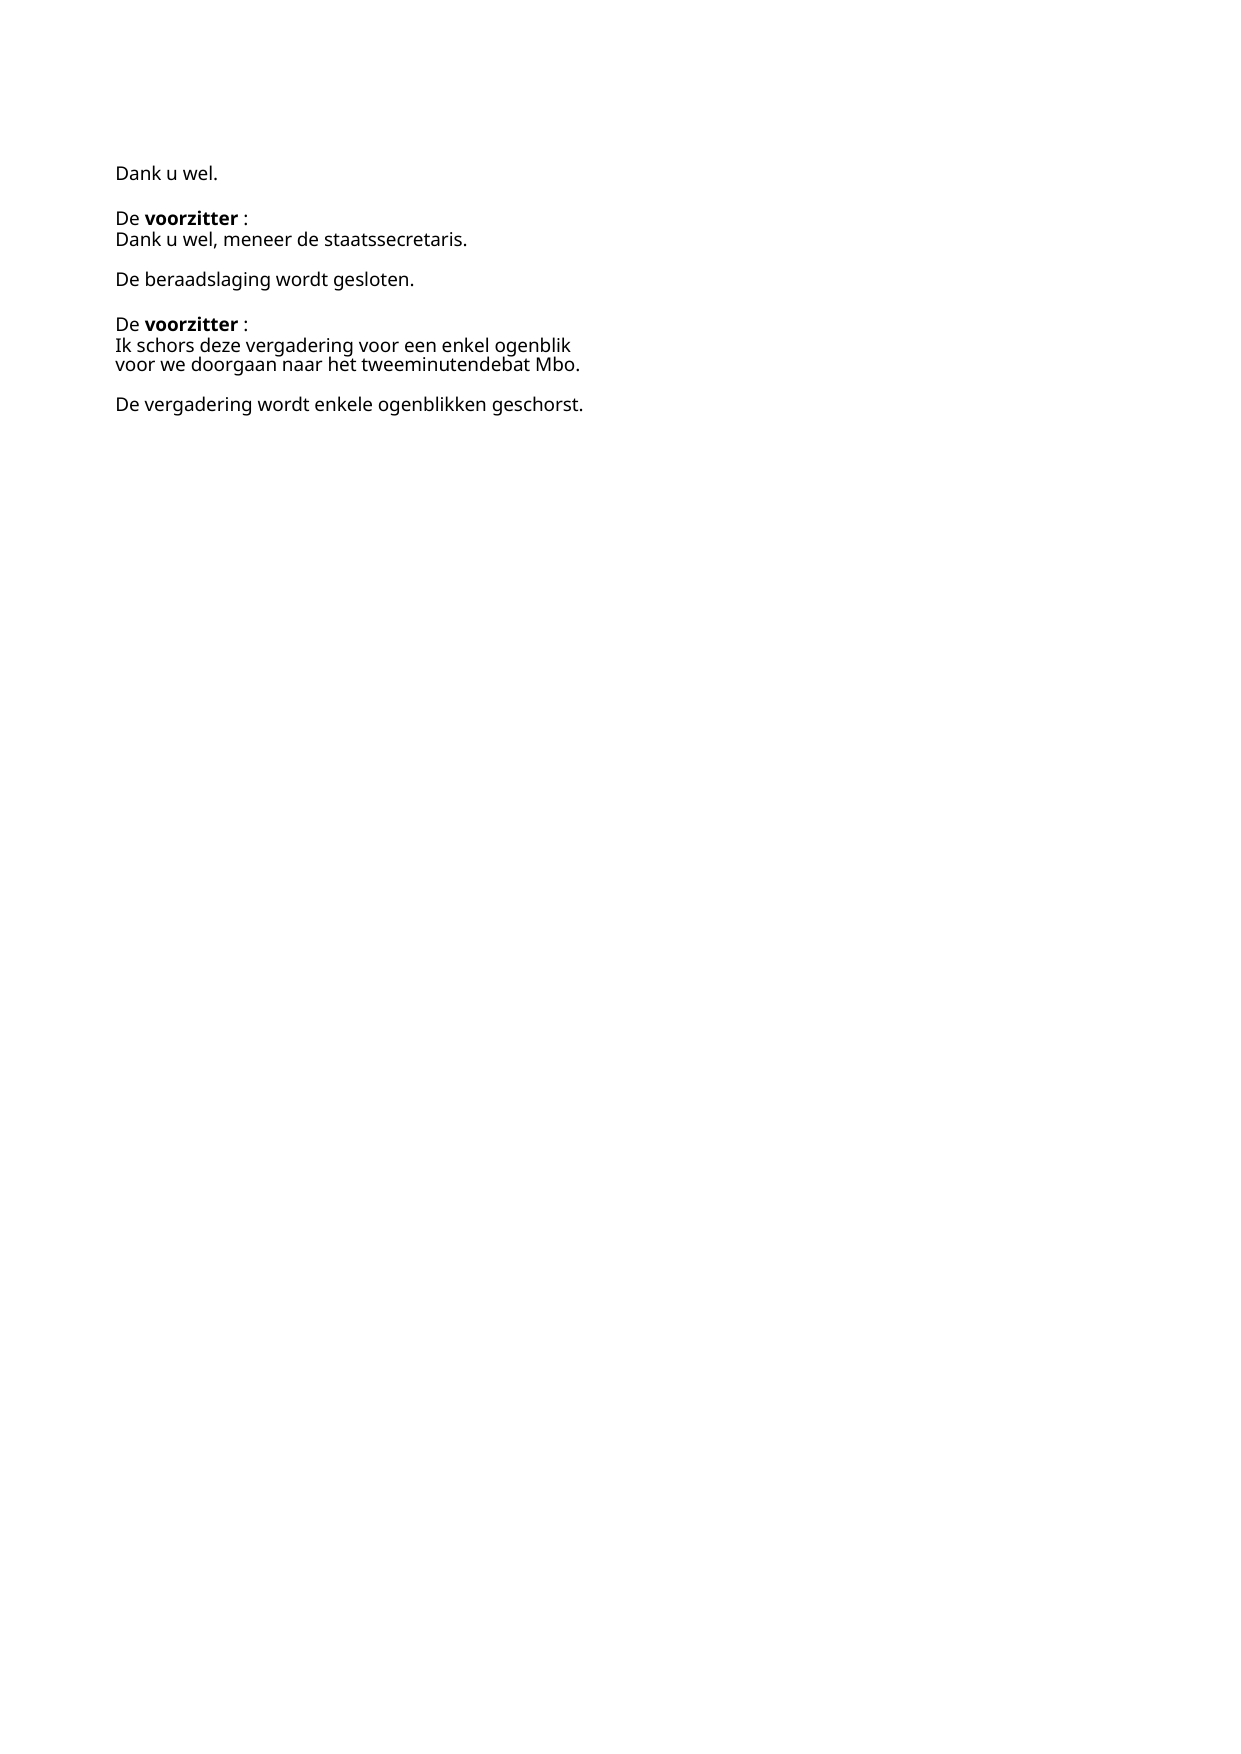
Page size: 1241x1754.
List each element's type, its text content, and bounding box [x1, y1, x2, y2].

text Dank u wel. [115, 165, 605, 184]
text De voorzitter : [115, 311, 605, 337]
text De beraadslaging wordt gesloten. [115, 271, 605, 291]
text De vergadering wordt enkele ogenblikken geschorst. [115, 396, 605, 416]
text Dank u wel, meneer de staatssecretaris. [115, 231, 605, 250]
text De voorzitter : [115, 205, 605, 231]
text Ik schors deze vergadering voor een enkel ogenblik voor we doorgaan naar het tweeminutendebat Mbo. [115, 337, 605, 376]
